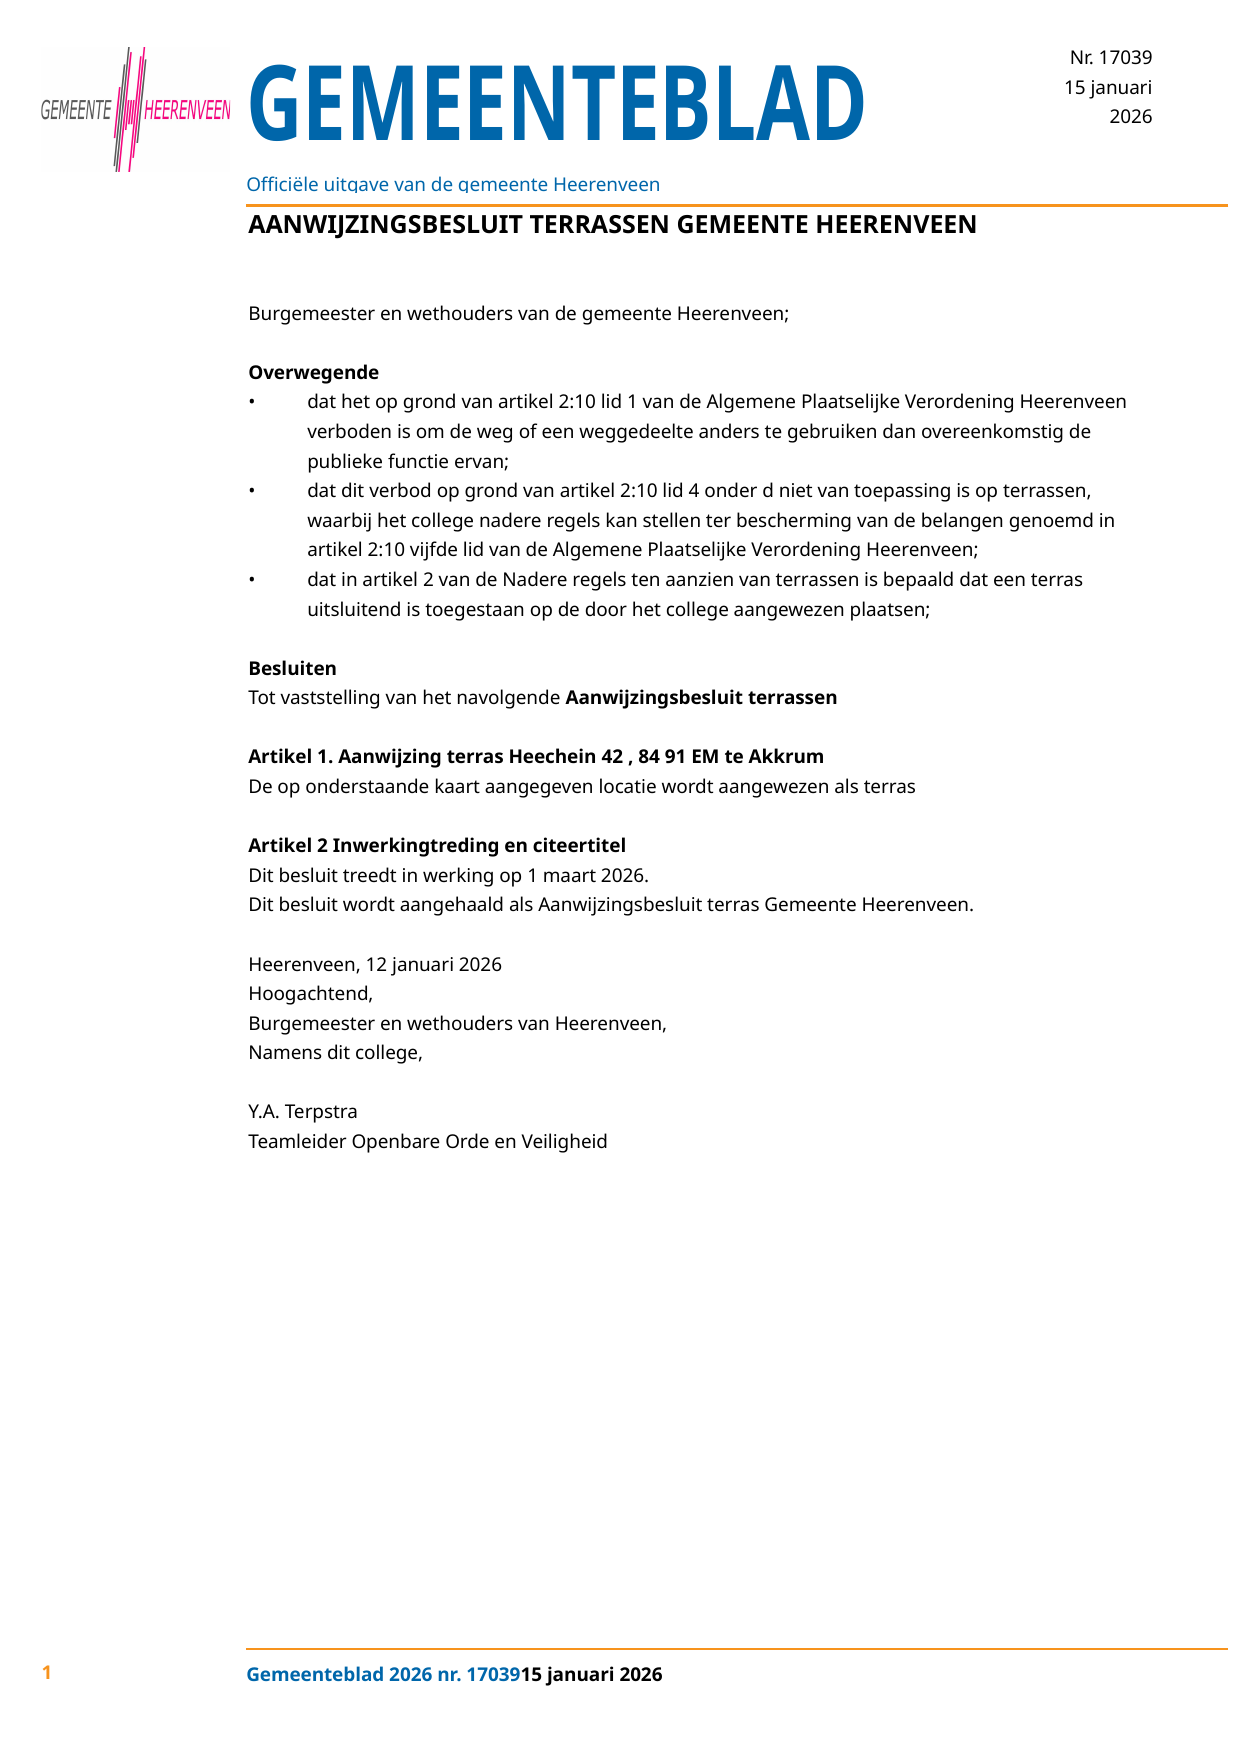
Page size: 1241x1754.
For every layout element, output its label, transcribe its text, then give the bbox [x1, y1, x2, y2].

text Burgemeester en wethouders van Heerenveen, [248, 1010, 1152, 1036]
text Tot vaststelling van het navolgende Aanwijzingsbesluit terrassen [248, 684, 1152, 710]
text Besluiten [248, 655, 1152, 681]
list dat in artikel 2 van de Nadere regels ten aanzien van terrassen is bepaald dat een terras uitsluitend is toegestaan op de door het college aangewezen plaatsen; [248, 566, 1152, 621]
text AANWIJZINGSBESLUIT TERRASSEN GEMEENTE HEERENVEEN [248, 207, 1152, 241]
text De op onderstaande kaart aangegeven locatie wordt aangewezen als terras [248, 773, 1152, 799]
list dat het op grond van artikel 2:10 lid 1 van de Algemene Plaatselijke Verordening Heerenveen verboden is om de weg of een weggedeelte anders te gebruiken dan overeenkomstig de publieke functie ervan; [248, 389, 1152, 473]
text Y.A. Terpstra [248, 1099, 1152, 1124]
text Dit besluit wordt aangehaald als Aanwijzingsbesluit terras Gemeente Heerenveen. [248, 892, 1152, 917]
text Namens dit college, [248, 1039, 1152, 1065]
text Artikel 1. Aanwijzing terras Heechein 42 , 84 91 EM te Akkrum [248, 744, 1152, 769]
list dat dit verbod op grond van artikel 2:10 lid 4 onder d niet van toepassing is op terrassen, waarbij het college nadere regels kan stellen ter bescherming van de belangen genoemd in artikel 2:10 vijfde lid van de Algemene Plaatselijke Verordening Heerenveen; [248, 477, 1152, 562]
text Burgemeester en wethouders van de gemeente Heerenveen; [248, 300, 1152, 326]
picture [41, 47, 231, 172]
text Dit besluit treedt in werking op 1 maart 2026. [248, 862, 1152, 888]
text Hoogachtend, [248, 980, 1152, 1006]
text Overwegende [248, 359, 1152, 385]
text Teamleider Openbare Orde en Veiligheid [248, 1128, 1152, 1154]
text Heerenveen, 12 januari 2026 [248, 951, 1152, 976]
text Artikel 2 Inwerkingtreding en citeertitel [248, 832, 1152, 858]
